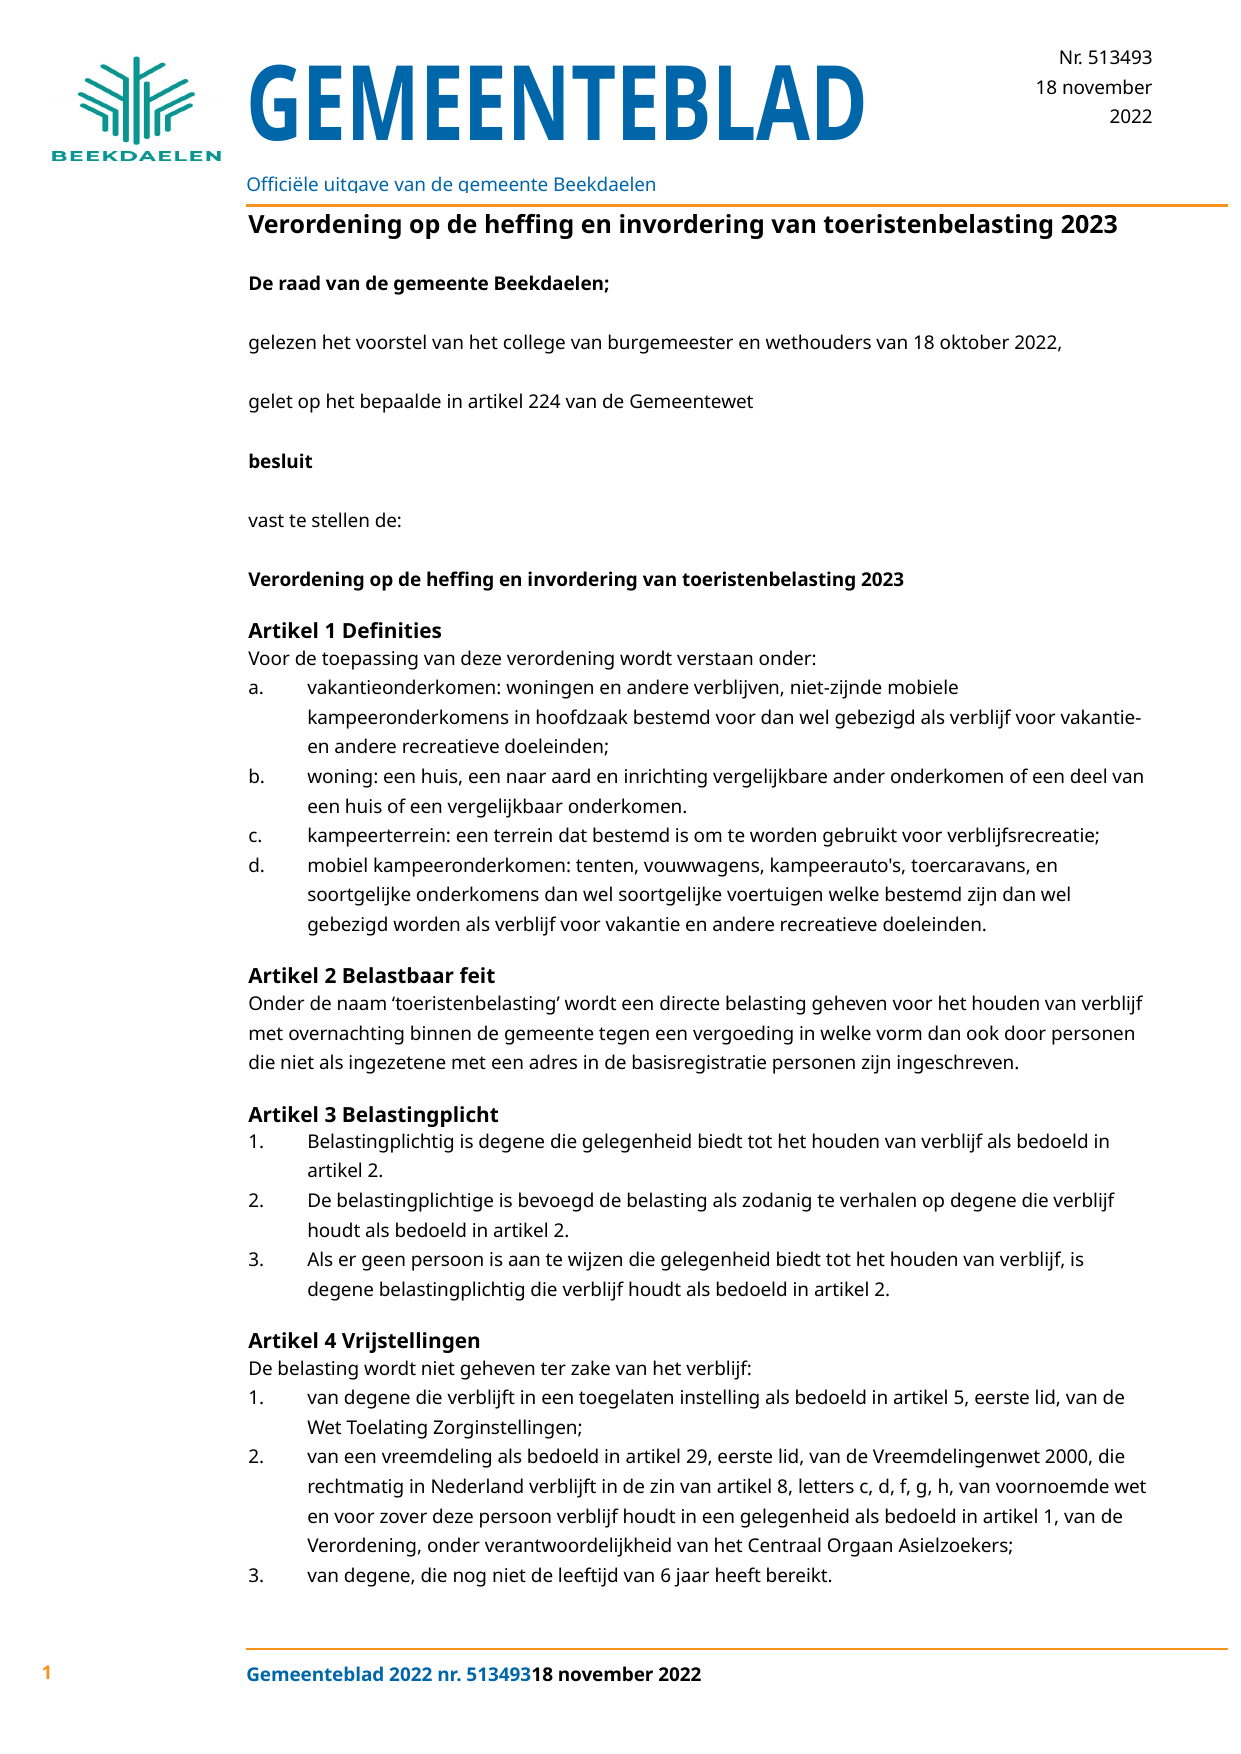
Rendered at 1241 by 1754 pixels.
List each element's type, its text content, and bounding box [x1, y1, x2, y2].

list Als er geen persoon is aan te wijzen die gelegenheid biedt tot het houden van verblijf, is degene belastingplichtig die verblijf houdt als bedoeld in artikel 2. [248, 1246, 1152, 1302]
text De belasting wordt niet geheven ter zake van het verblijf: [248, 1355, 1152, 1381]
text Verordening op de heffing en invordering van toeristenbelasting 2023 [248, 566, 1152, 592]
list mobiel kampeeronderkomen: tenten, vouwwagens, kampeerauto's, toercaravans, en soortgelijke onderkomens dan wel soortgelijke voertuigen welke bestemd zijn dan wel gebezigd worden als verblijf voor vakantie en andere recreatieve doeleinden. [248, 852, 1152, 937]
text Onder de naam ‘toeristenbelasting’ wordt een directe belasting geheven voor het houden van verblijf met overnachting binnen de gemeente tegen een vergoeding in welke vorm dan ook door personen die niet als ingezetene met een adres in de basisregistratie personen zijn ingeschreven. [248, 990, 1152, 1075]
text Artikel 3 Belastingplicht [248, 1100, 1152, 1128]
list van een vreemdeling als bedoeld in artikel 29, eerste lid, van de Vreemdelingenwet 2000, die rechtmatig in Nederland verblijft in de zin van artikel 8, letters c, d, f, g, h, van voornoemde wet en voor zover deze persoon verblijf houdt in een gelegenheid als bedoeld in artikel 1, van de Verordening, onder verantwoordelijkheid van het Centraal Orgaan Asielzoekers; [248, 1444, 1152, 1558]
text gelezen het voorstel van het college van burgemeester en wethouders van 18 oktober 2022, [248, 329, 1152, 355]
list van degene, die nog niet de leeftijd van 6 jaar heeft bereikt. [248, 1562, 1152, 1588]
list vakantieonderkomen: woningen en andere verblijven, niet-zijnde mobiele kampeeronderkomens in hoofdzaak bestemd voor dan wel gebezigd als verblijf voor vakantie- en andere recreatieve doeleinden; [248, 674, 1152, 759]
text Artikel 2 Belastbaar feit [248, 962, 1152, 990]
list kampeerterrein: een terrein dat bestemd is om te worden gebruikt voor verblijfsrecreatie; [248, 822, 1152, 848]
list De belastingplichtige is bevoegd de belasting als zodanig te verhalen op degene die verblijf houdt als bedoeld in artikel 2. [248, 1187, 1152, 1243]
text Voor de toepassing van deze verordening wordt verstaan onder: [248, 645, 1152, 671]
list Belastingplichtig is degene die gelegenheid biedt tot het houden van verblijf als bedoeld in artikel 2. [248, 1128, 1152, 1183]
text De raad van de gemeente Beekdaelen; [248, 270, 1152, 296]
text Artikel 4 Vrijstellingen [248, 1326, 1152, 1355]
list van degene die verblijft in een toegelaten instelling als bedoeld in artikel 5, eerste lid, van de Wet Toelating Zorginstellingen; [248, 1384, 1152, 1440]
text vast te stellen de: [248, 507, 1152, 533]
text gelet op het bepaalde in artikel 224 van de Gemeentewet [248, 389, 1152, 414]
text Verordening op de heffing en invordering van toeristenbelasting 2023 [248, 207, 1152, 241]
text Artikel 1 Definities [248, 617, 1152, 645]
list woning: een huis, een naar aard en inrichting vergelijkbare ander onderkomen of een deel van een huis of een vergelijkbaar onderkomen. [248, 763, 1152, 819]
text besluit [248, 448, 1152, 473]
picture [41, 47, 231, 172]
